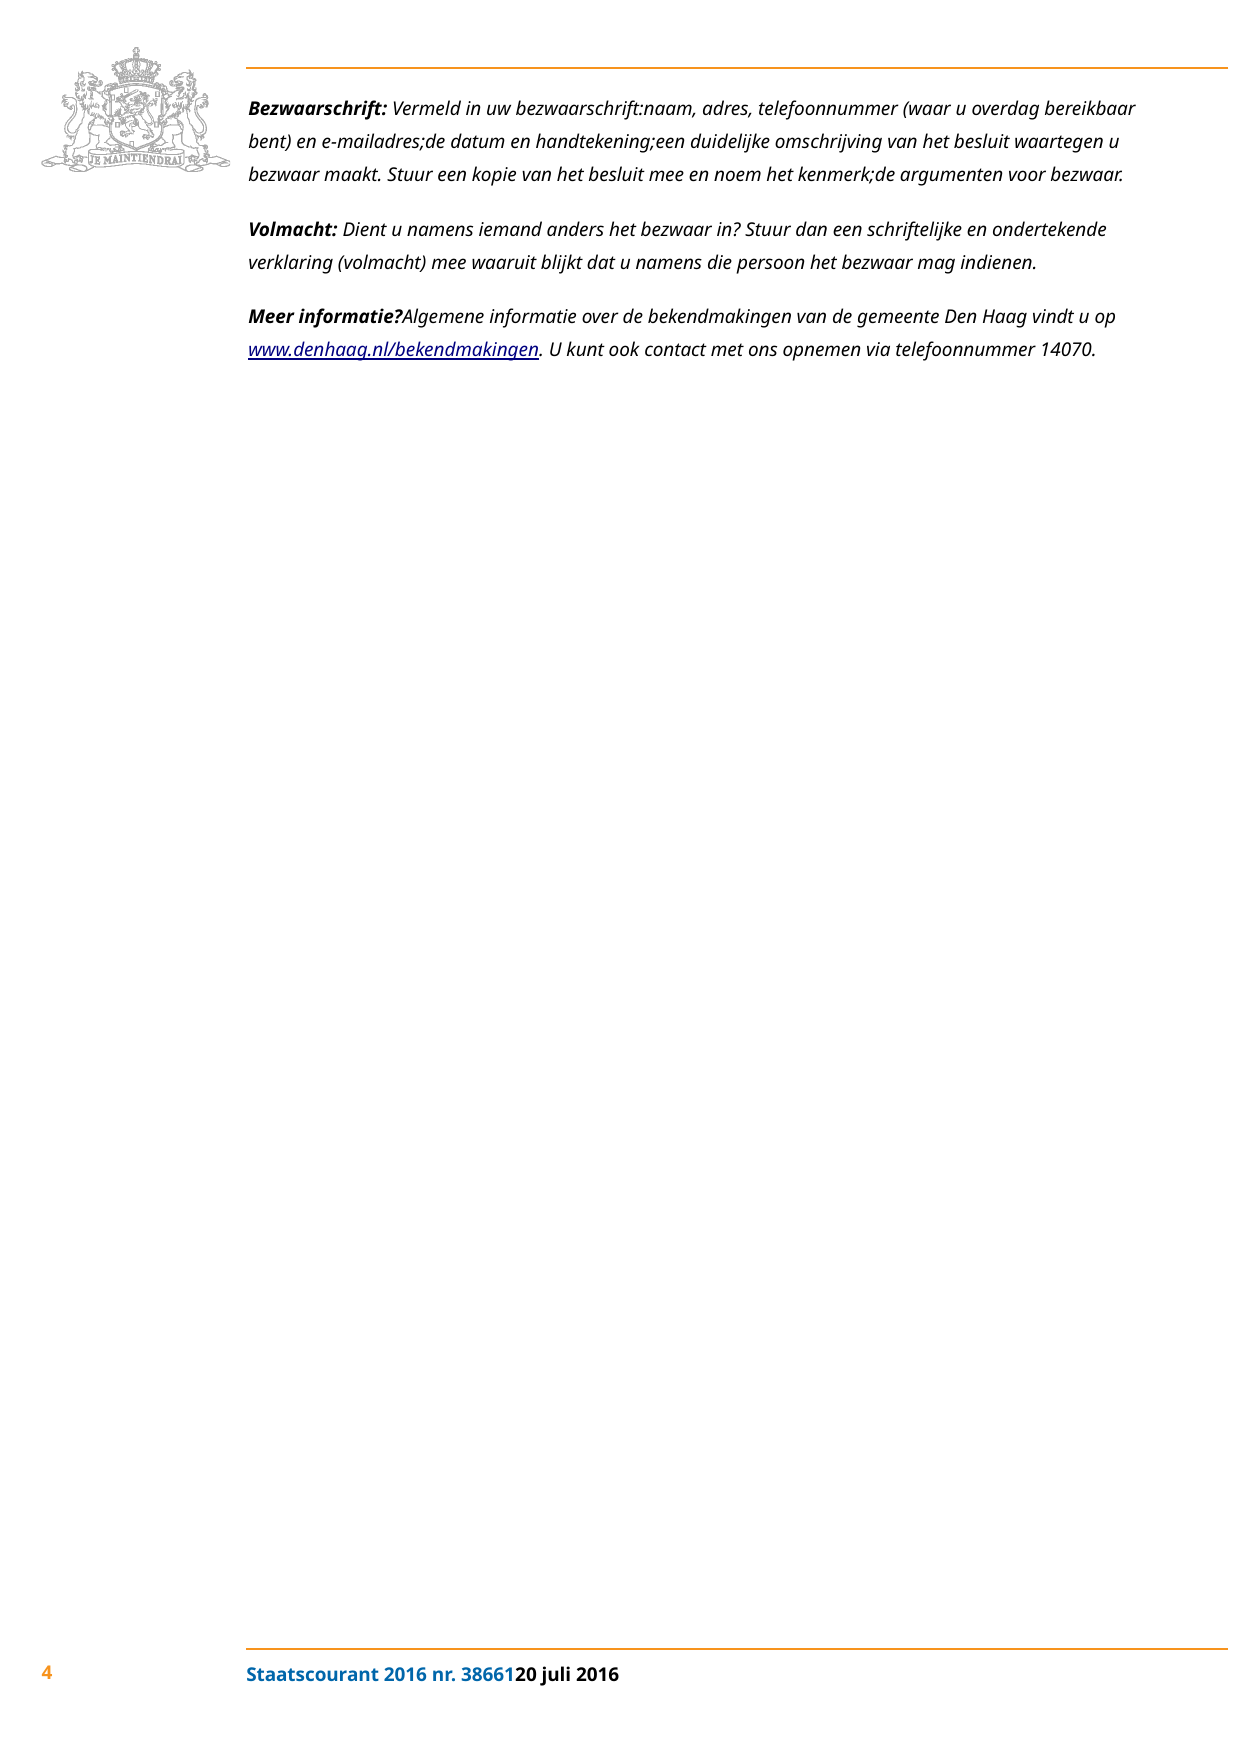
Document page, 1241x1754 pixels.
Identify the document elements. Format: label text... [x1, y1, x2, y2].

text Volmacht: Dient u namens iemand anders het bezwaar in? Stuur dan een schriftelijke en ondertekende verklaring (volmacht) mee waaruit blijkt dat u namens die persoon het bezwaar mag indienen. [248, 216, 1152, 275]
text Bezwaarschrift: Vermeld in uw bezwaarschrift:naam, adres, telefoonnummer (waar u overdag bereikbaar bent) en e-mailadres;de datum en handtekening;een duidelijke omschrijving van het besluit waartegen u bezwaar maakt. Stuur een kopie van het besluit mee en noem het kenmerk;de argumenten voor bezwaar. [248, 95, 1152, 187]
picture [41, 47, 231, 172]
text Meer informatie?Algemene informatie over de bekendmakingen van de gemeente Den Haag vindt u op www.denhaag.nl/bekendmakingen. U kunt ook contact met ons opnemen via telefoonnummer 14070. [248, 303, 1152, 362]
